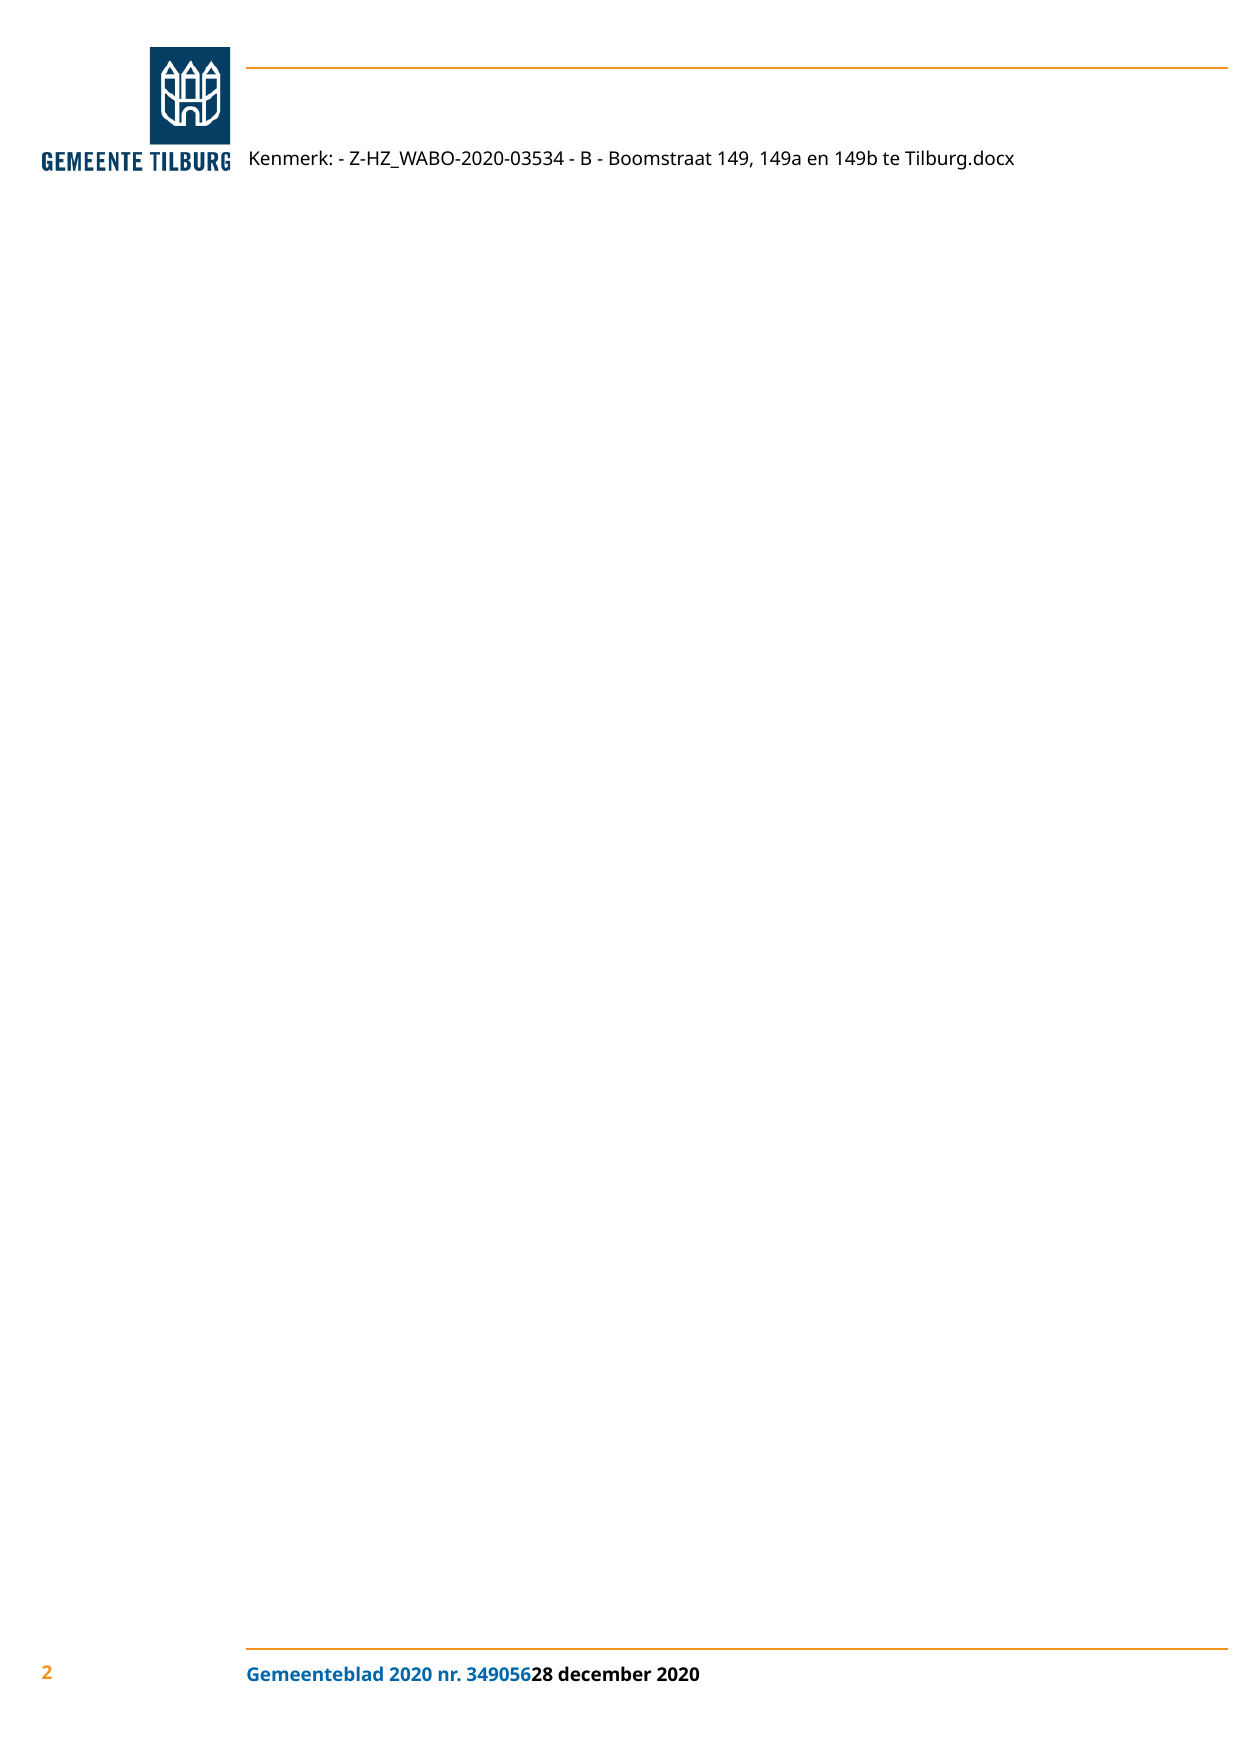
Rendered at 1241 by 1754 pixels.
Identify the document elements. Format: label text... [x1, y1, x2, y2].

text Kenmerk: - Z-HZ_WABO-2020-03534 - B - Boomstraat 149, 149a en 149b te Tilburg.docx [248, 145, 1152, 171]
picture [41, 47, 231, 172]
